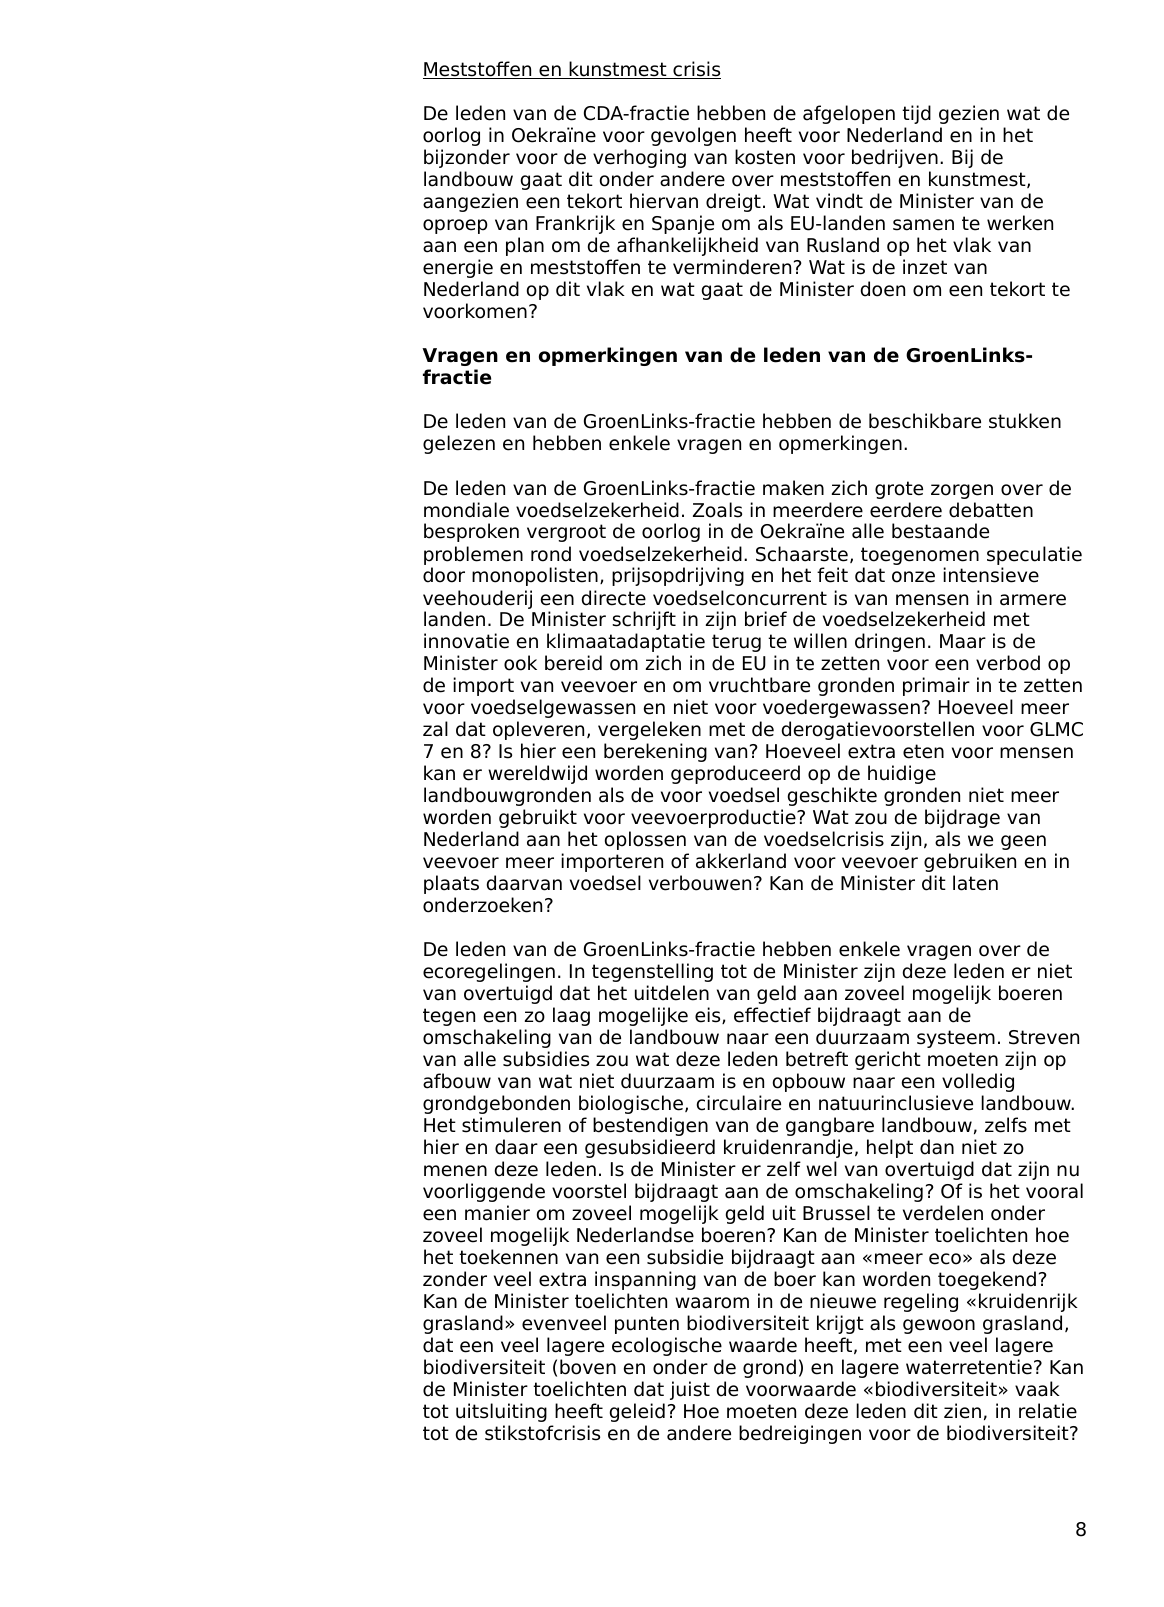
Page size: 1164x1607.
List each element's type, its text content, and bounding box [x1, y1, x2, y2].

text De leden van de GroenLinks-fractie hebben de beschikbare stukken gelezen en hebben enkele vragen en opmerkingen. [422, 411, 1087, 455]
subtitle Meststoffen en kunstmest crisis [422, 59, 1087, 81]
text De leden van de CDA-fractie hebben de afgelopen tijd gezien wat de oorlog in Oekraïne voor gevolgen heeft voor Nederland en in het bijzonder voor de verhoging van kosten voor bedrijven. Bij de landbouw gaat dit onder andere over meststoffen en kunstmest, aangezien een tekort hiervan dreigt. Wat vindt de Minister van de oproep van Frankrijk en Spanje om als EU-landen samen te werken aan een plan om de afhankelijkheid van Rusland op het vlak van energie en meststoffen te verminderen? Wat is de inzet van Nederland op dit vlak en wat gaat de Minister doen om een tekort te voorkomen? [422, 103, 1087, 323]
text De leden van de GroenLinks-fractie maken zich grote zorgen over de mondiale voedselzekerheid. Zoals in meerdere eerdere debatten besproken vergroot de oorlog in de Oekraïne alle bestaande problemen rond voedselzekerheid. Schaarste, toegenomen speculatie door monopolisten, prijsopdrijving en het feit dat onze intensieve veehouderij een directe voedselconcurrent is van mensen in armere landen. De Minister schrijft in zijn brief de voedselzekerheid met innovatie en klimaatadaptatie terug te willen dringen. Maar is de Minister ook bereid om zich in de EU in te zetten voor een verbod op de import van veevoer en om vruchtbare gronden primair in te zetten voor voedselgewassen en niet voor voedergewassen? Hoeveel meer zal dat opleveren, vergeleken met de derogatievoorstellen voor GLMC 7 en 8? Is hier een berekening van? Hoeveel extra eten voor mensen kan er wereldwijd worden geproduceerd op de huidige landbouwgronden als de voor voedsel geschikte gronden niet meer worden gebruikt voor veevoerproductie? Wat zou de bijdrage van Nederland aan het oplossen van de voedselcrisis zijn, als we geen veevoer meer importeren of akkerland voor veevoer gebruiken en in plaats daarvan voedsel verbouwen? Kan de Minister dit laten onderzoeken? [422, 477, 1087, 917]
text De leden van de GroenLinks-fractie hebben enkele vragen over de ecoregelingen. In tegenstelling tot de Minister zijn deze leden er niet van overtuigd dat het uitdelen van geld aan zoveel mogelijk boeren tegen een zo laag mogelijke eis, effectief bijdraagt aan de omschakeling van de landbouw naar een duurzaam systeem. Streven van alle subsidies zou wat deze leden betreft gericht moeten zijn op afbouw van wat niet duurzaam is en opbouw naar een volledig grondgebonden biologische, circulaire en natuurinclusieve landbouw. Het stimuleren of bestendigen van de gangbare landbouw, zelfs met hier en daar een gesubsidieerd kruidenrandje, helpt dan niet zo menen deze leden. Is de Minister er zelf wel van overtuigd dat zijn nu voorliggende voorstel bijdraagt aan de omschakeling? Of is het vooral een manier om zoveel mogelijk geld uit Brussel te verdelen onder zoveel mogelijk Nederlandse boeren? Kan de Minister toelichten hoe het toekennen van een subsidie bijdraagt aan «meer eco» als deze zonder veel extra inspanning van de boer kan worden toegekend? Kan de Minister toelichten waarom in de nieuwe regeling «kruidenrijk grasland» evenveel punten biodiversiteit krijgt als gewoon grasland, dat een veel lagere ecologische waarde heeft, met een veel lagere biodiversiteit (boven en onder de grond) en lagere waterretentie? Kan de Minister toelichten dat juist de voorwaarde «biodiversiteit» vaak tot uitsluiting heeft geleid? Hoe moeten deze leden dit zien, in relatie tot de stikstofcrisis en de andere bedreigingen voor de biodiversiteit? [422, 939, 1087, 1445]
subtitle Vragen en opmerkingen van de leden van de GroenLinks-fractie [422, 345, 1087, 389]
